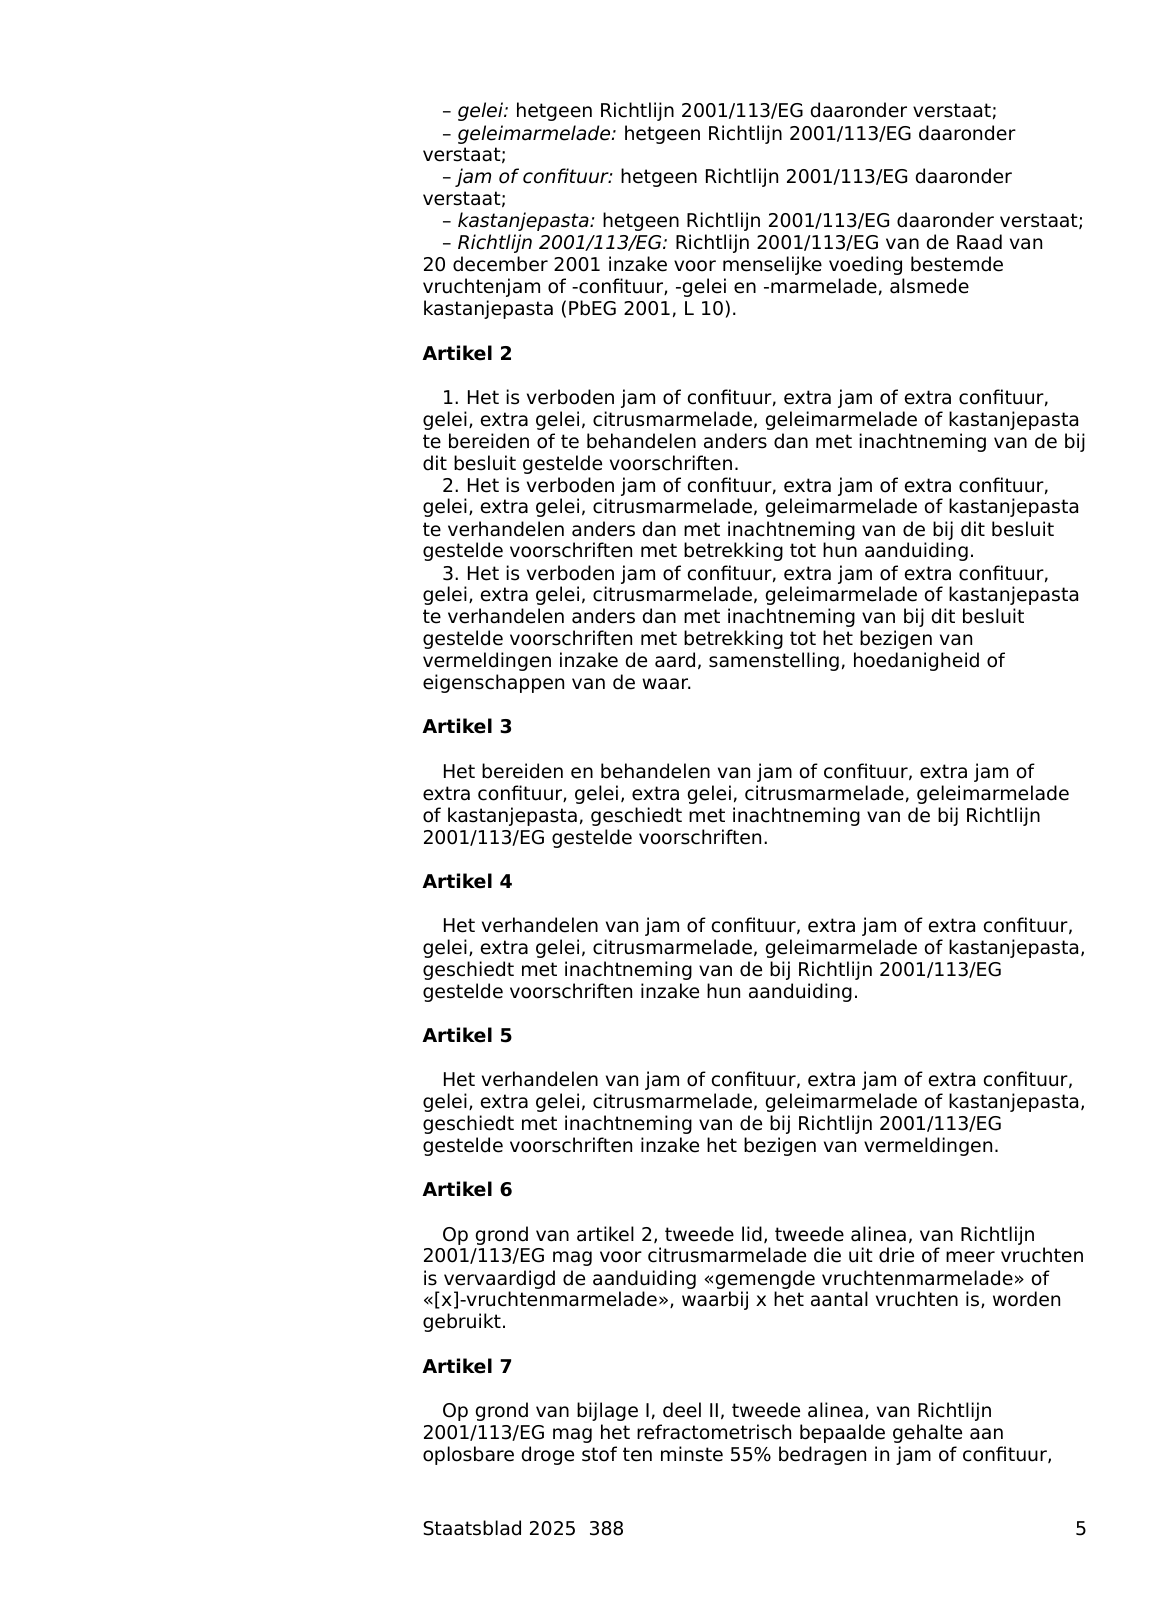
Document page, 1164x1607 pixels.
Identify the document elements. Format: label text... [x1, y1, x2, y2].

text – gelei: hetgeen Richtlijn 2001/113/EG daaronder verstaat; [422, 100, 1087, 122]
text Op grond van bijlage I, deel II, tweede alinea, van Richtlijn 2001/113/EG mag het refractometrisch bepaalde gehalte aan oplosbare droge stof ten minste 55% bedragen in jam of confituur, [422, 1400, 1087, 1466]
text – kastanjepasta: hetgeen Richtlijn 2001/113/EG daaronder verstaat; [422, 210, 1087, 232]
text Het verhandelen van jam of confituur, extra jam of extra confituur, gelei, extra gelei, citrusmarmelade, geleimarmelade of kastanjepasta, geschiedt met inachtneming van de bij Richtlijn 2001/113/EG gestelde voorschriften inzake hun aanduiding. [422, 915, 1087, 1003]
text – Richtlijn 2001/113/EG: Richtlijn 2001/113/EG van de Raad van 20 december 2001 inzake voor menselijke voeding bestemde vruchtenjam of -confituur, -gelei en -marmelade, alsmede kastanjepasta (PbEG 2001, L 10). [422, 232, 1087, 320]
text Op grond van artikel 2, tweede lid, tweede alinea, van Richtlijn 2001/113/EG mag voor citrusmarmelade die uit drie of meer vruchten is vervaardigd de aanduiding «gemengde vruchtenmarmelade» of «[x]-vruchtenmarmelade», waarbij x het aantal vruchten is, worden gebruikt. [422, 1223, 1087, 1333]
text – geleimarmelade: hetgeen Richtlijn 2001/113/EG daaronder verstaat; [422, 122, 1087, 166]
subtitle Artikel 3 [422, 716, 1087, 738]
subtitle Artikel 7 [422, 1356, 1087, 1377]
text Het verhandelen van jam of confituur, extra jam of extra confituur, gelei, extra gelei, citrusmarmelade, geleimarmelade of kastanjepasta, geschiedt met inachtneming van de bij Richtlijn 2001/113/EG gestelde voorschriften inzake het bezigen van vermeldingen. [422, 1069, 1087, 1157]
text – jam of confituur: hetgeen Richtlijn 2001/113/EG daaronder verstaat; [422, 166, 1087, 210]
subtitle Artikel 5 [422, 1025, 1087, 1047]
subtitle Artikel 2 [422, 342, 1087, 364]
text 3. Het is verboden jam of confituur, extra jam of extra confituur, gelei, extra gelei, citrusmarmelade, geleimarmelade of kastanjepasta te verhandelen anders dan met inachtneming van bij dit besluit gestelde voorschriften met betrekking tot het bezigen van vermeldingen inzake de aard, samenstelling, hoedanigheid of eigenschappen van de waar. [422, 562, 1087, 694]
text 1. Het is verboden jam of confituur, extra jam of extra confituur, gelei, extra gelei, citrusmarmelade, geleimarmelade of kastanjepasta te bereiden of te behandelen anders dan met inachtneming van de bij dit besluit gestelde voorschriften. [422, 387, 1087, 474]
text 2. Het is verboden jam of confituur, extra jam of extra confituur, gelei, extra gelei, citrusmarmelade, geleimarmelade of kastanjepasta te verhandelen anders dan met inachtneming van de bij dit besluit gestelde voorschriften met betrekking tot hun aanduiding. [422, 474, 1087, 562]
text Het bereiden en behandelen van jam of confituur, extra jam of extra confituur, gelei, extra gelei, citrusmarmelade, geleimarmelade of kastanjepasta, geschiedt met inachtneming van de bij Richtlijn 2001/113/EG gestelde voorschriften. [422, 761, 1087, 848]
subtitle Artikel 6 [422, 1179, 1087, 1201]
subtitle Artikel 4 [422, 871, 1087, 893]
